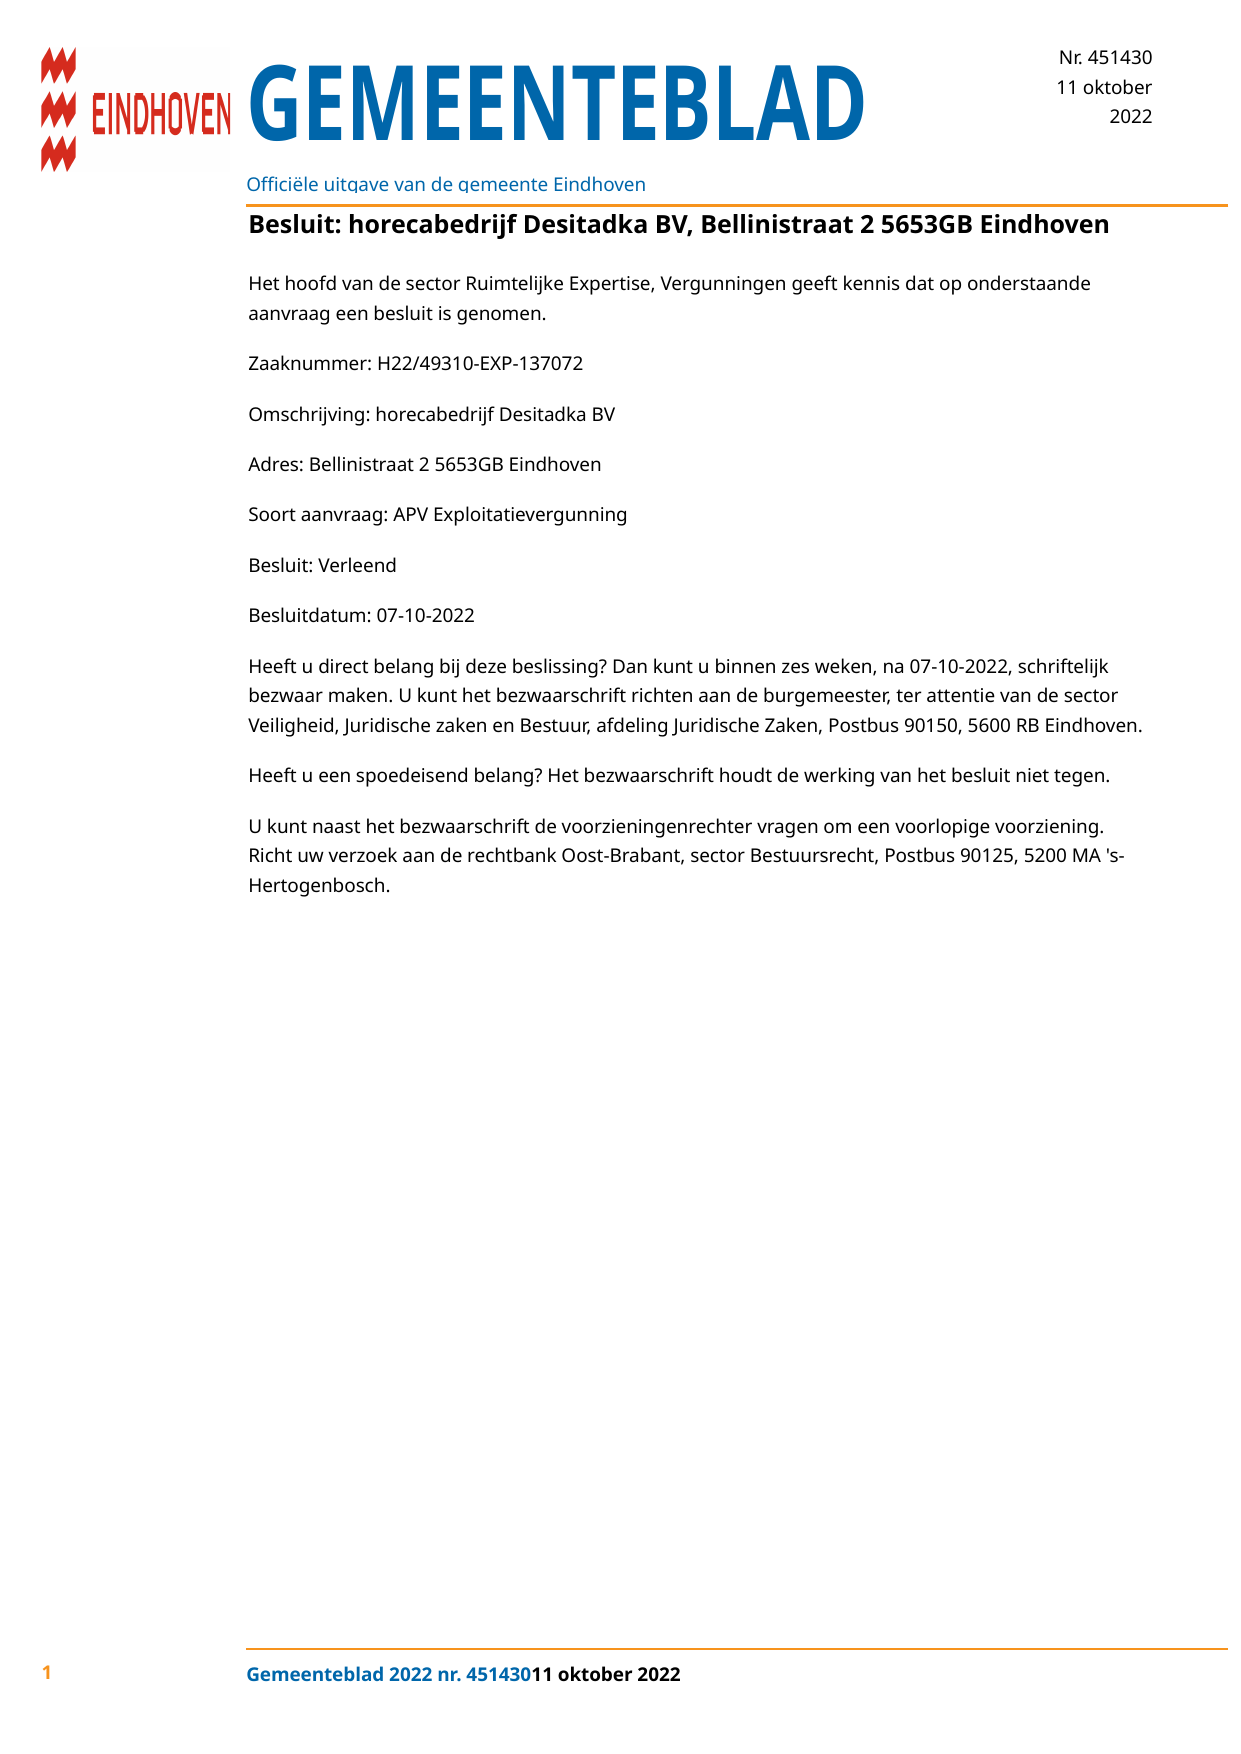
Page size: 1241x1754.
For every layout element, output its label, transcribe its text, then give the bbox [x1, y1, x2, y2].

text U kunt naast het bezwaarschrift de voorzieningenrechter vragen om een voorlopige voorziening. Richt uw verzoek aan de rechtbank Oost-Brabant, sector Bestuursrecht, Postbus 90125, 5200 MA 's-Hertogenbosch. [248, 813, 1152, 898]
text Het hoofd van de sector Ruimtelijke Expertise, Vergunningen geeft kennis dat op onderstaande aanvraag een besluit is genomen. [248, 270, 1152, 326]
text Heeft u direct belang bij deze beslissing? Dan kunt u binnen zes weken, na 07-10-2022, schriftelijk bezwaar maken. U kunt het bezwaarschrift richten aan de burgemeester, ter attentie van de sector Veiligheid, Juridische zaken en Bestuur, afdeling Juridische Zaken, Postbus 90150, 5600 RB Eindhoven. [248, 653, 1152, 738]
text Zaaknummer: H22/49310-EXP-137072 [248, 350, 1152, 376]
picture [41, 47, 231, 172]
text Besluitdatum: 07-10-2022 [248, 602, 1152, 628]
text Besluit: horecabedrijf Desitadka BV, Bellinistraat 2 5653GB Eindhoven [248, 207, 1152, 241]
text Heeft u een spoedeisend belang? Het bezwaarschrift houdt de werking van het besluit niet tegen. [248, 762, 1152, 788]
text Omschrijving: horecabedrijf Desitadka BV [248, 401, 1152, 426]
text Besluit: Verleend [248, 552, 1152, 578]
text Adres: Bellinistraat 2 5653GB Eindhoven [248, 451, 1152, 477]
text Soort aanvraag: APV Exploitatievergunning [248, 502, 1152, 527]
